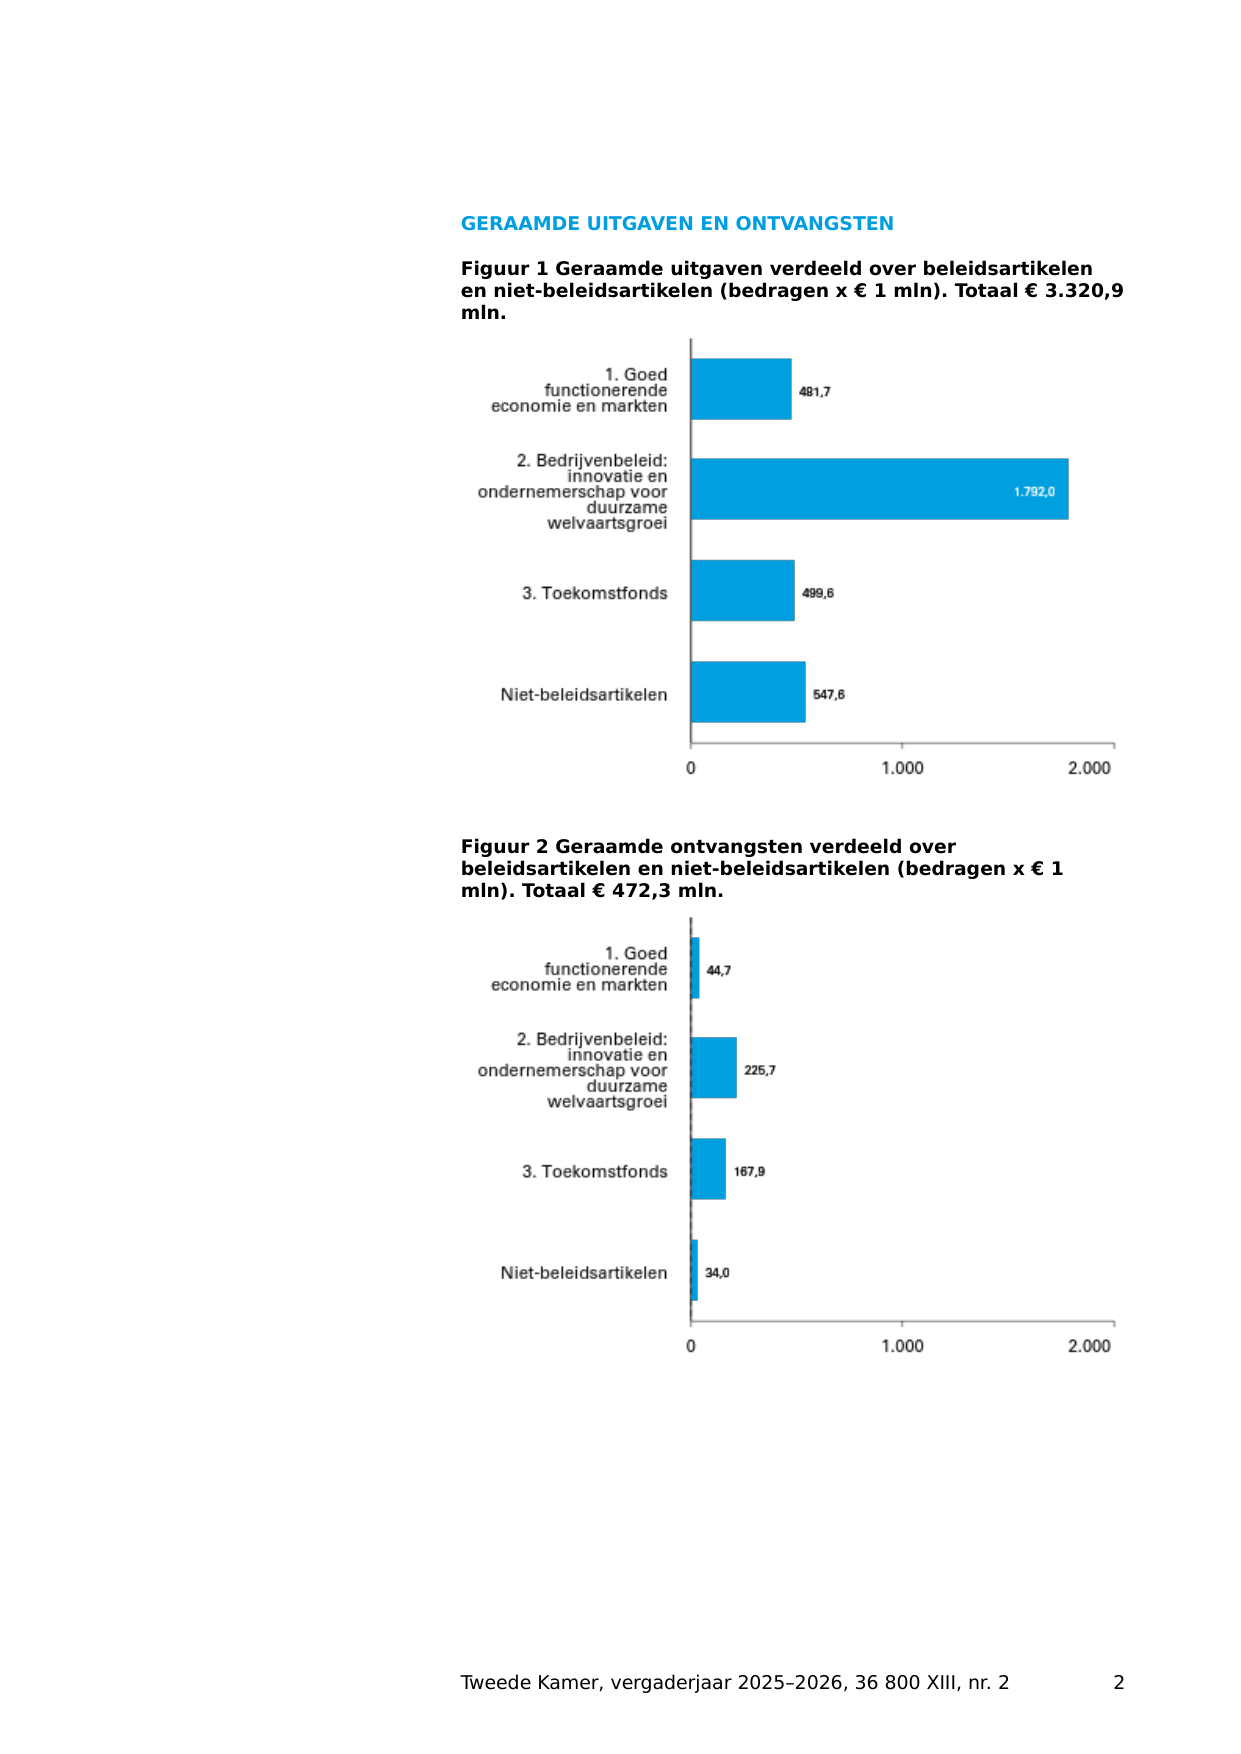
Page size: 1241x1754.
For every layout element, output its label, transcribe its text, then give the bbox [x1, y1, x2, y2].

title Figuur 1 Geraamde uitgaven verdeeld over beleidsartikelen en niet-beleidsartikelen (bedragen x € 1 mln). Totaal € 3.320,9 mln. [461, 258, 1125, 324]
title Figuur 2 Geraamde ontvangsten verdeeld over beleidsartikelen en niet-beleidsartikelen (bedragen x € 1 mln). Totaal € 472,3 mln. [461, 837, 1125, 902]
title Geraamde uitgaven en ontvangsten [461, 213, 1125, 235]
